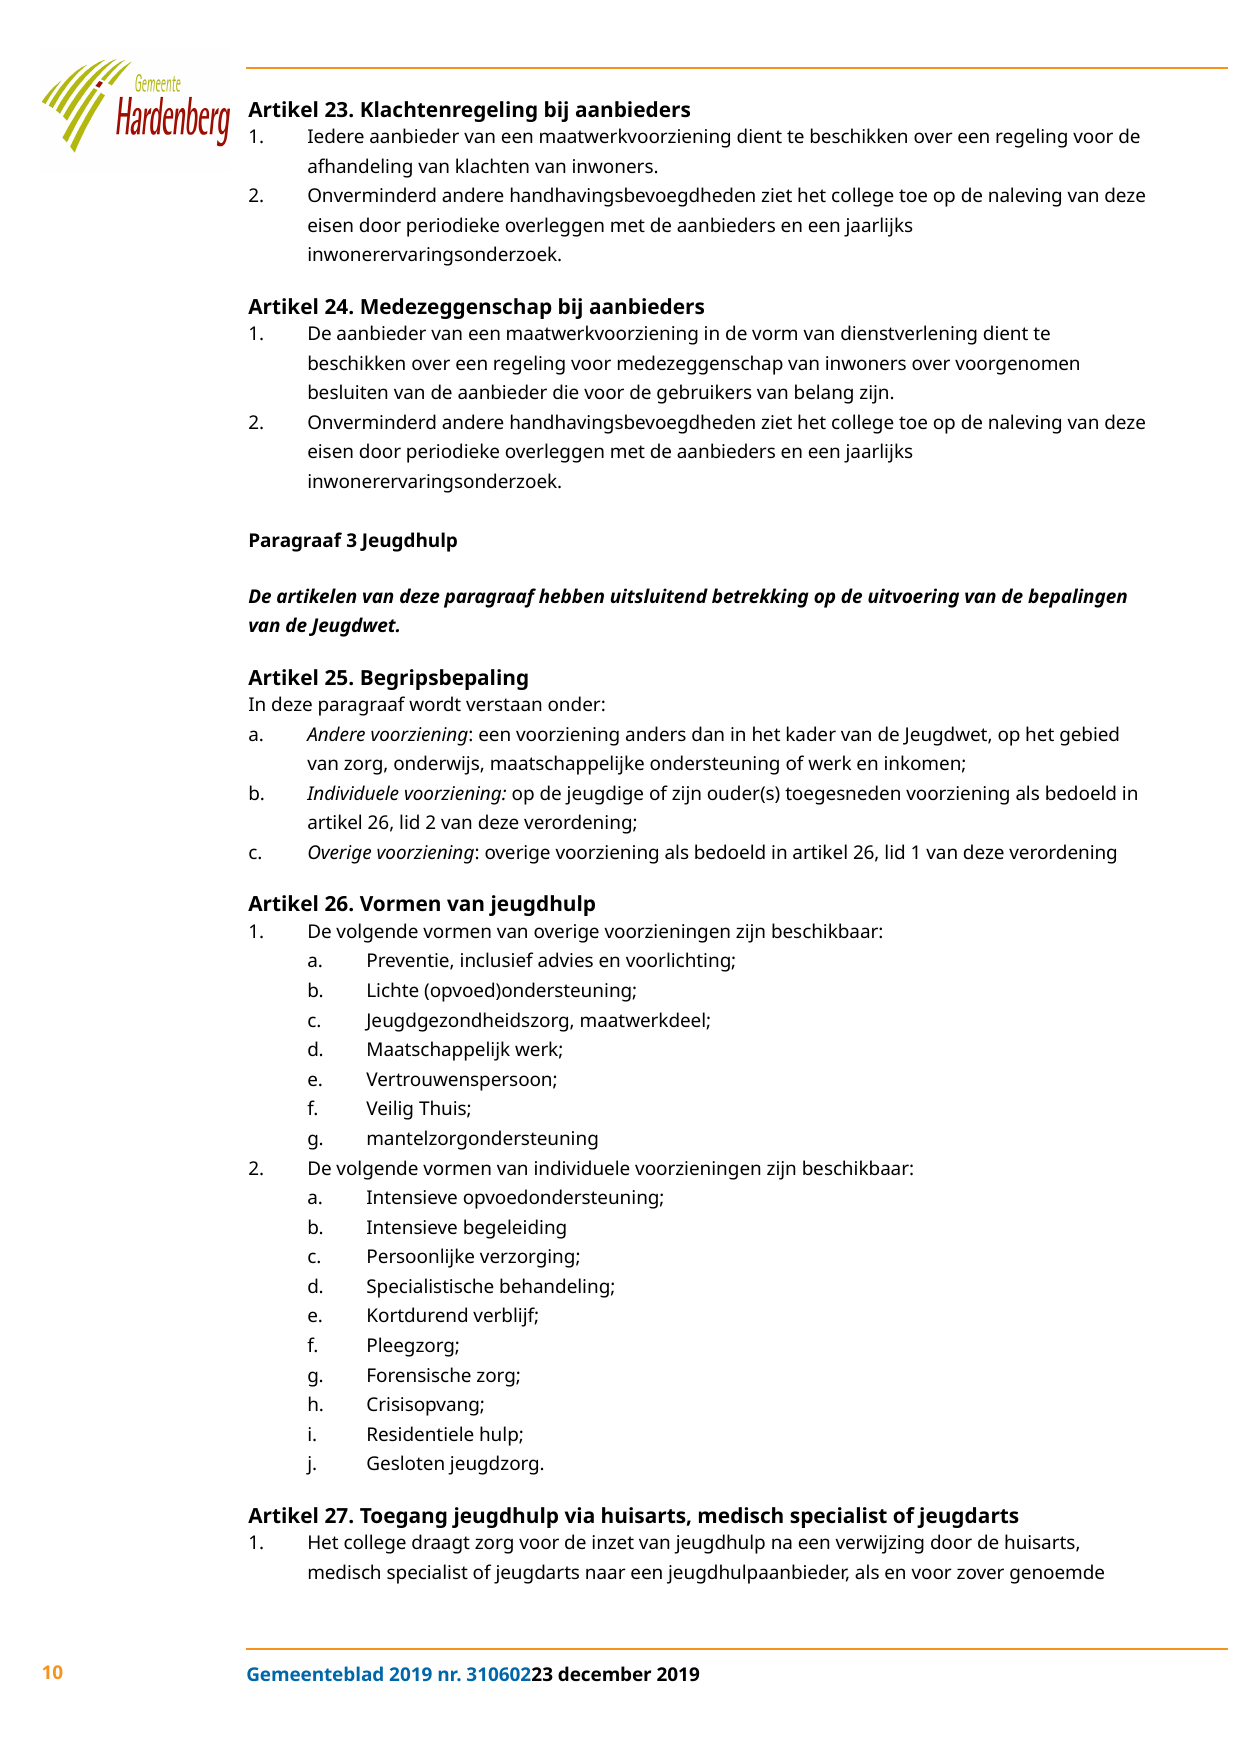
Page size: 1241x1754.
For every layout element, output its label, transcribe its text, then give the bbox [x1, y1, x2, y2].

picture [41, 47, 231, 172]
text Artikel 23. Klachtenregeling bij aanbieders [248, 95, 1152, 123]
list Onverminderd andere handhavingsbevoegdheden ziet het college toe op de naleving van deze eisen door periodieke overleggen met de aanbieders en een jaarlijks inwonerervaringsonderzoek. [248, 409, 1152, 494]
list De volgende vormen van individuele voorzieningen zijn beschikbaar: [248, 1155, 1152, 1180]
list Intensieve opvoedondersteuning; [307, 1184, 1152, 1210]
list Jeugdgezondheidszorg, maatwerkdeel; [307, 1007, 1152, 1032]
list Iedere aanbieder van een maatwerkvoorziening dient te beschikken over een regeling voor de afhandeling van klachten van inwoners. [248, 123, 1152, 178]
list Gesloten jeugdzorg. [307, 1451, 1152, 1476]
list De aanbieder van een maatwerkvoorziening in de vorm van dienstverlening dient te beschikken over een regeling voor medezeggenschap van inwoners over voorgenomen besluiten van de aanbieder die voor de gebruikers van belang zijn. [248, 320, 1152, 405]
list Crisisopvang; [307, 1391, 1152, 1417]
list Lichte (opvoed)ondersteuning; [307, 977, 1152, 1003]
list Pleegzorg; [307, 1332, 1152, 1358]
list mantelzorgondersteuning [307, 1125, 1152, 1151]
text Paragraaf 3 Jeugdhulp [248, 527, 1152, 553]
list Het college draagt zorg voor de inzet van jeugdhulp na een verwijzing door de huisarts, medisch specialist of jeugdarts naar een jeugdhulpaanbieder, als en voor zover genoemde [248, 1529, 1152, 1585]
list Intensieve begeleiding [307, 1214, 1152, 1239]
list Veilig Thuis; [307, 1096, 1152, 1121]
list Andere voorziening: een voorziening anders dan in het kader van de Jeugdwet, op het gebied van zorg, onderwijs, maatschappelijke ondersteuning of werk en inkomen; [248, 721, 1152, 776]
list Preventie, inclusief advies en voorlichting; [307, 948, 1152, 973]
list Kortdurend verblijf; [307, 1303, 1152, 1328]
text In deze paragraaf wordt verstaan onder: [248, 691, 1152, 717]
list Overige voorziening: overige voorziening als bedoeld in artikel 26, lid 1 van deze verordening [248, 839, 1152, 865]
list De volgende vormen van overige voorzieningen zijn beschikbaar: [248, 918, 1152, 944]
list Residentiele hulp; [307, 1421, 1152, 1447]
list Persoonlijke verzorging; [307, 1243, 1152, 1269]
list Vertrouwenspersoon; [307, 1066, 1152, 1092]
text Artikel 24. Medezeggenschap bij aanbieders [248, 292, 1152, 320]
text Artikel 25. Begripsbepaling [248, 663, 1152, 691]
list Onverminderd andere handhavingsbevoegdheden ziet het college toe op de naleving van deze eisen door periodieke overleggen met de aanbieders en een jaarlijks inwonerervaringsonderzoek. [248, 182, 1152, 267]
list Forensische zorg; [307, 1362, 1152, 1387]
text Artikel 27. Toegang jeugdhulp via huisarts, medisch specialist of jeugdarts [248, 1501, 1152, 1529]
text Artikel 26. Vormen van jeugdhulp [248, 889, 1152, 918]
list Specialistische behandeling; [307, 1273, 1152, 1299]
list Maatschappelijk werk; [307, 1036, 1152, 1062]
text De artikelen van deze paragraaf hebben uitsluitend betrekking op de uitvoering van de bepalingen van de Jeugdwet. [248, 583, 1152, 638]
list Individuele voorziening: op de jeugdige of zijn ouder(s) toegesneden voorziening als bedoeld in artikel 26, lid 2 van deze verordening; [248, 780, 1152, 835]
